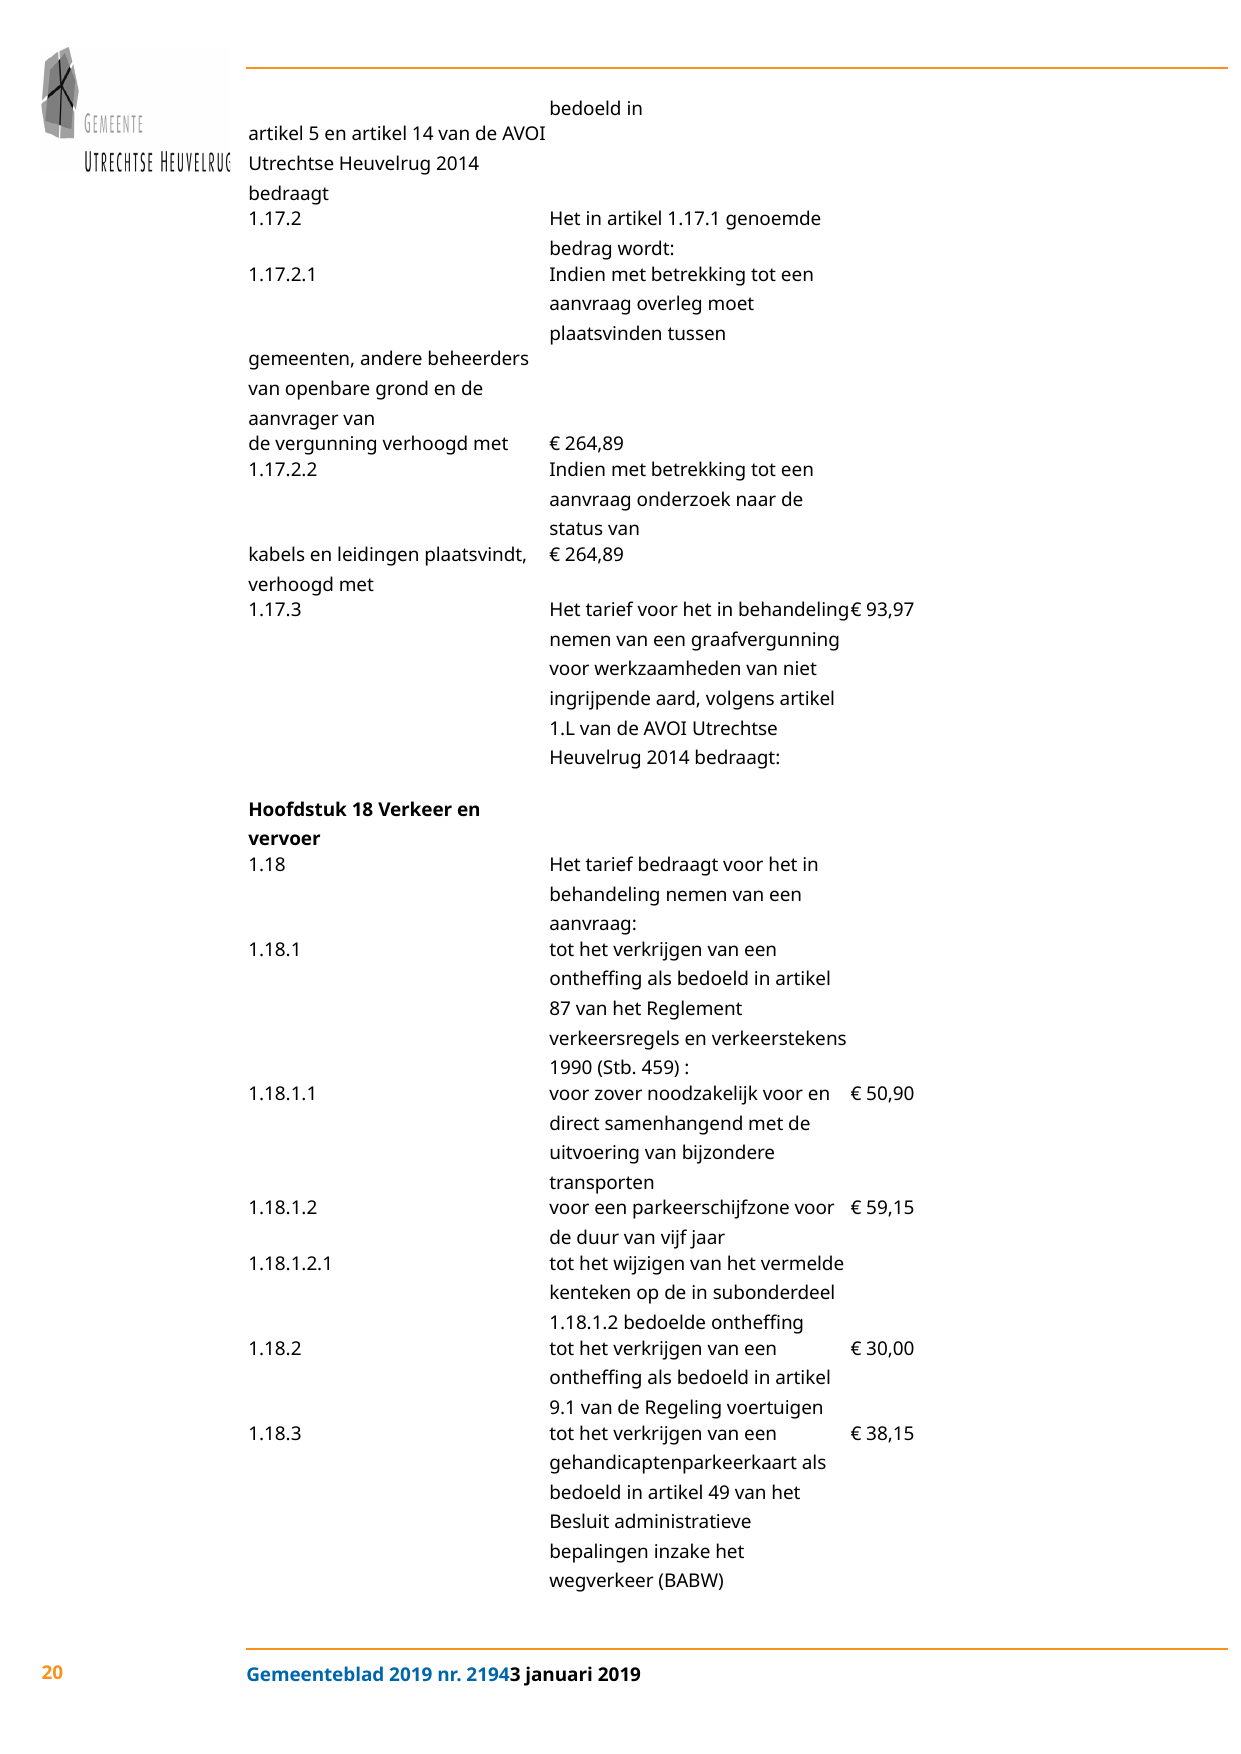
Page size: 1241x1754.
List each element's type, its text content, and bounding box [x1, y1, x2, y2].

table_cell Hoofdstuk 18 Verkeer en vervoer [248, 796, 549, 851]
table_cell [850, 205, 1152, 261]
table_cell [549, 796, 850, 851]
table_cell Het in artikel 1.17.1 genoemde bedrag wordt: [549, 205, 850, 261]
table_cell Het tarief bedraagt voor het in behandeling nemen van een aanvraag: [549, 851, 850, 936]
table_cell 1.17.2 [248, 205, 549, 261]
table_cell € 50,90 [850, 1080, 1152, 1194]
table_cell [850, 95, 1152, 121]
table_cell [850, 456, 1152, 541]
table_cell 1.18.1.1 [248, 1080, 549, 1194]
table_cell tot het wijzigen van het vermelde kenteken op de in subonderdeel 1.18.1.2 bedoelde ontheffing [549, 1250, 850, 1335]
table_cell bedoeld in [549, 95, 850, 121]
table_cell tot het verkrijgen van een ontheffing als bedoeld in artikel 9.1 van de Regeling voertuigen [549, 1335, 850, 1420]
table_cell [850, 770, 1152, 796]
table_cell [248, 95, 549, 121]
table_cell de vergunning verhoogd met [248, 431, 549, 456]
table_cell [850, 851, 1152, 936]
table_cell Het tarief voor het in behandeling nemen van een graafvergunning voor werkzaamheden van niet ingrijpende aard, volgens artikel 1.L van de AVOI Utrechtse Heuvelrug 2014 bedraagt: [549, 596, 850, 770]
table_cell voor zover noodzakelijk voor en direct samenhangend met de uitvoering van bijzondere transporten [549, 1080, 850, 1194]
table_cell kabels en leidingen plaatsvindt, verhoogd met [248, 541, 549, 596]
table_cell € 264,89 [549, 431, 850, 456]
table_cell [549, 770, 850, 796]
table_cell € 59,15 [850, 1195, 1152, 1250]
table_cell [248, 770, 549, 796]
table_cell tot het verkrijgen van een ontheffing als bedoeld in artikel 87 van het Reglement verkeersregels en verkeerstekens 1990 (Stb. 459) : [549, 936, 850, 1080]
table_cell artikel 5 en artikel 14 van de AVOI Utrechtse Heuvelrug 2014 bedraagt [248, 121, 549, 205]
table_cell € 93,97 [850, 596, 1152, 770]
table_cell [549, 346, 850, 431]
table_cell € 38,15 [850, 1420, 1152, 1593]
table_cell 1.17.3 [248, 596, 549, 770]
table_cell 1.18.1 [248, 936, 549, 1080]
table_cell Indien met betrekking tot een aanvraag overleg moet plaatsvinden tussen [549, 261, 850, 346]
picture [41, 47, 231, 172]
table_cell Indien met betrekking tot een aanvraag onderzoek naar de status van [549, 456, 850, 541]
table_cell 1.18.2 [248, 1335, 549, 1420]
table_cell € 30,00 [850, 1335, 1152, 1420]
table_cell voor een parkeerschijfzone voor de duur van vijf jaar [549, 1195, 850, 1250]
table_cell [850, 261, 1152, 346]
table_cell € 264,89 [549, 541, 850, 596]
table_cell gemeenten, andere beheerders van openbare grond en de aanvrager van [248, 346, 549, 431]
table_cell tot het verkrijgen van een gehandicaptenparkeerkaart als bedoeld in artikel 49 van het Besluit administratieve bepalingen inzake het wegverkeer (BABW) [549, 1420, 850, 1593]
table_cell [549, 121, 850, 205]
table_cell 1.17.2.1 [248, 261, 549, 346]
table_cell 1.18 [248, 851, 549, 936]
table_cell 1.17.2.2 [248, 456, 549, 541]
table_cell [850, 936, 1152, 1080]
table_cell 1.18.3 [248, 1420, 549, 1593]
table_cell 1.18.1.2 [248, 1195, 549, 1250]
table_cell 1.18.1.2.1 [248, 1250, 549, 1335]
